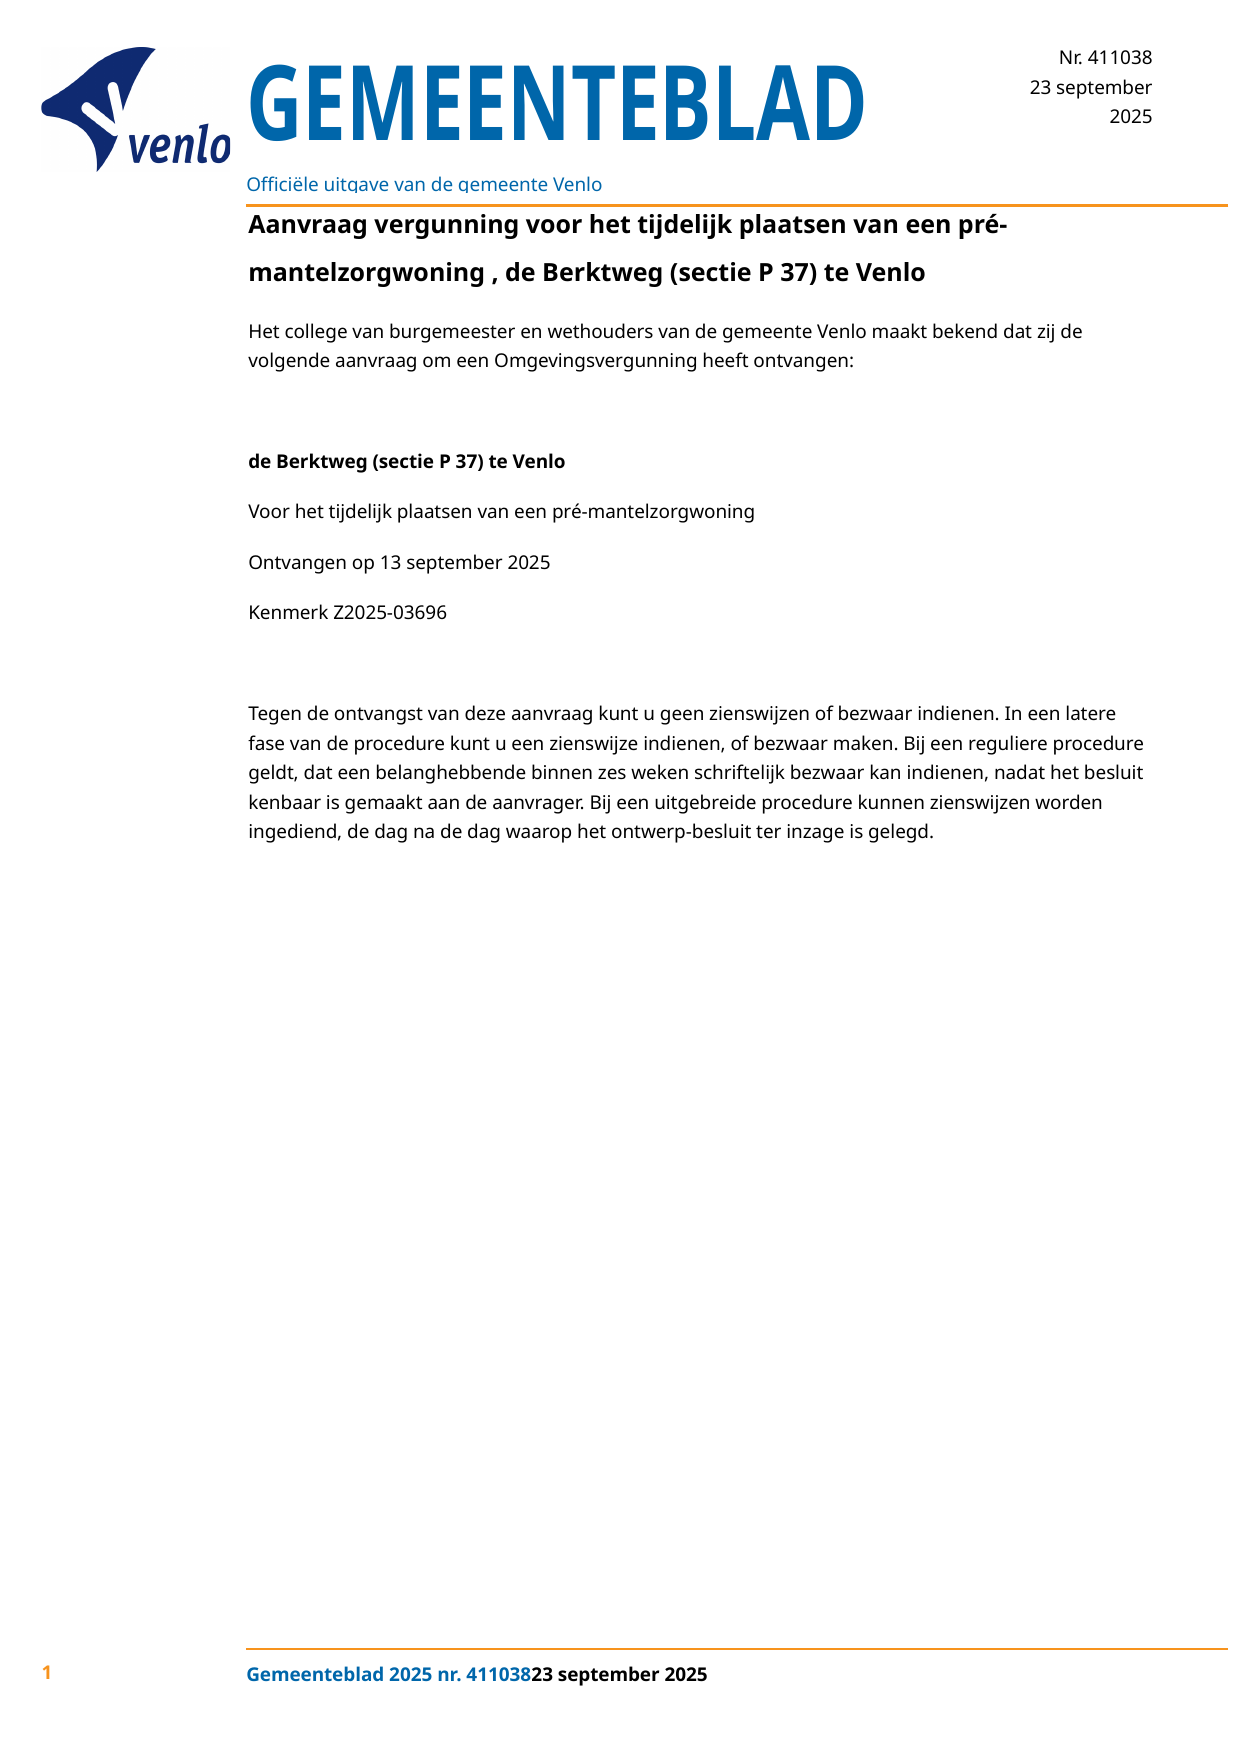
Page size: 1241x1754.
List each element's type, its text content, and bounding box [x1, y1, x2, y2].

text Voor het tijdelijk plaatsen van een pré-mantelzorgwoning [248, 499, 1152, 524]
text de Berktweg (sectie P 37) te Venlo [248, 448, 1152, 474]
text Aanvraag vergunning voor het tijdelijk plaatsen van een pré-mantelzorgwoning , de Berktweg (sectie P 37) te Venlo [248, 207, 1152, 288]
text Ontvangen op 13 september 2025 [248, 549, 1152, 575]
picture [41, 47, 231, 172]
text Tegen de ontvangst van deze aanvraag kunt u geen zienswijzen of bezwaar indienen. In een latere fase van de procedure kunt u een zienswijze indienen, of bezwaar maken. Bij een reguliere procedure geldt, dat een belanghebbende binnen zes weken schriftelijk bezwaar kan indienen, nadat het besluit kenbaar is gemaakt aan de aanvrager. Bij een uitgebreide procedure kunnen zienswijzen worden ingediend, de dag na de dag waarop het ontwerp-besluit ter inzage is gelegd. [248, 700, 1152, 844]
text Kenmerk Z2025-03696 [248, 599, 1152, 625]
text Het college van burgemeester en wethouders van de gemeente Venlo maakt bekend dat zij de volgende aanvraag om een Omgevingsvergunning heeft ontvangen: [248, 318, 1152, 373]
